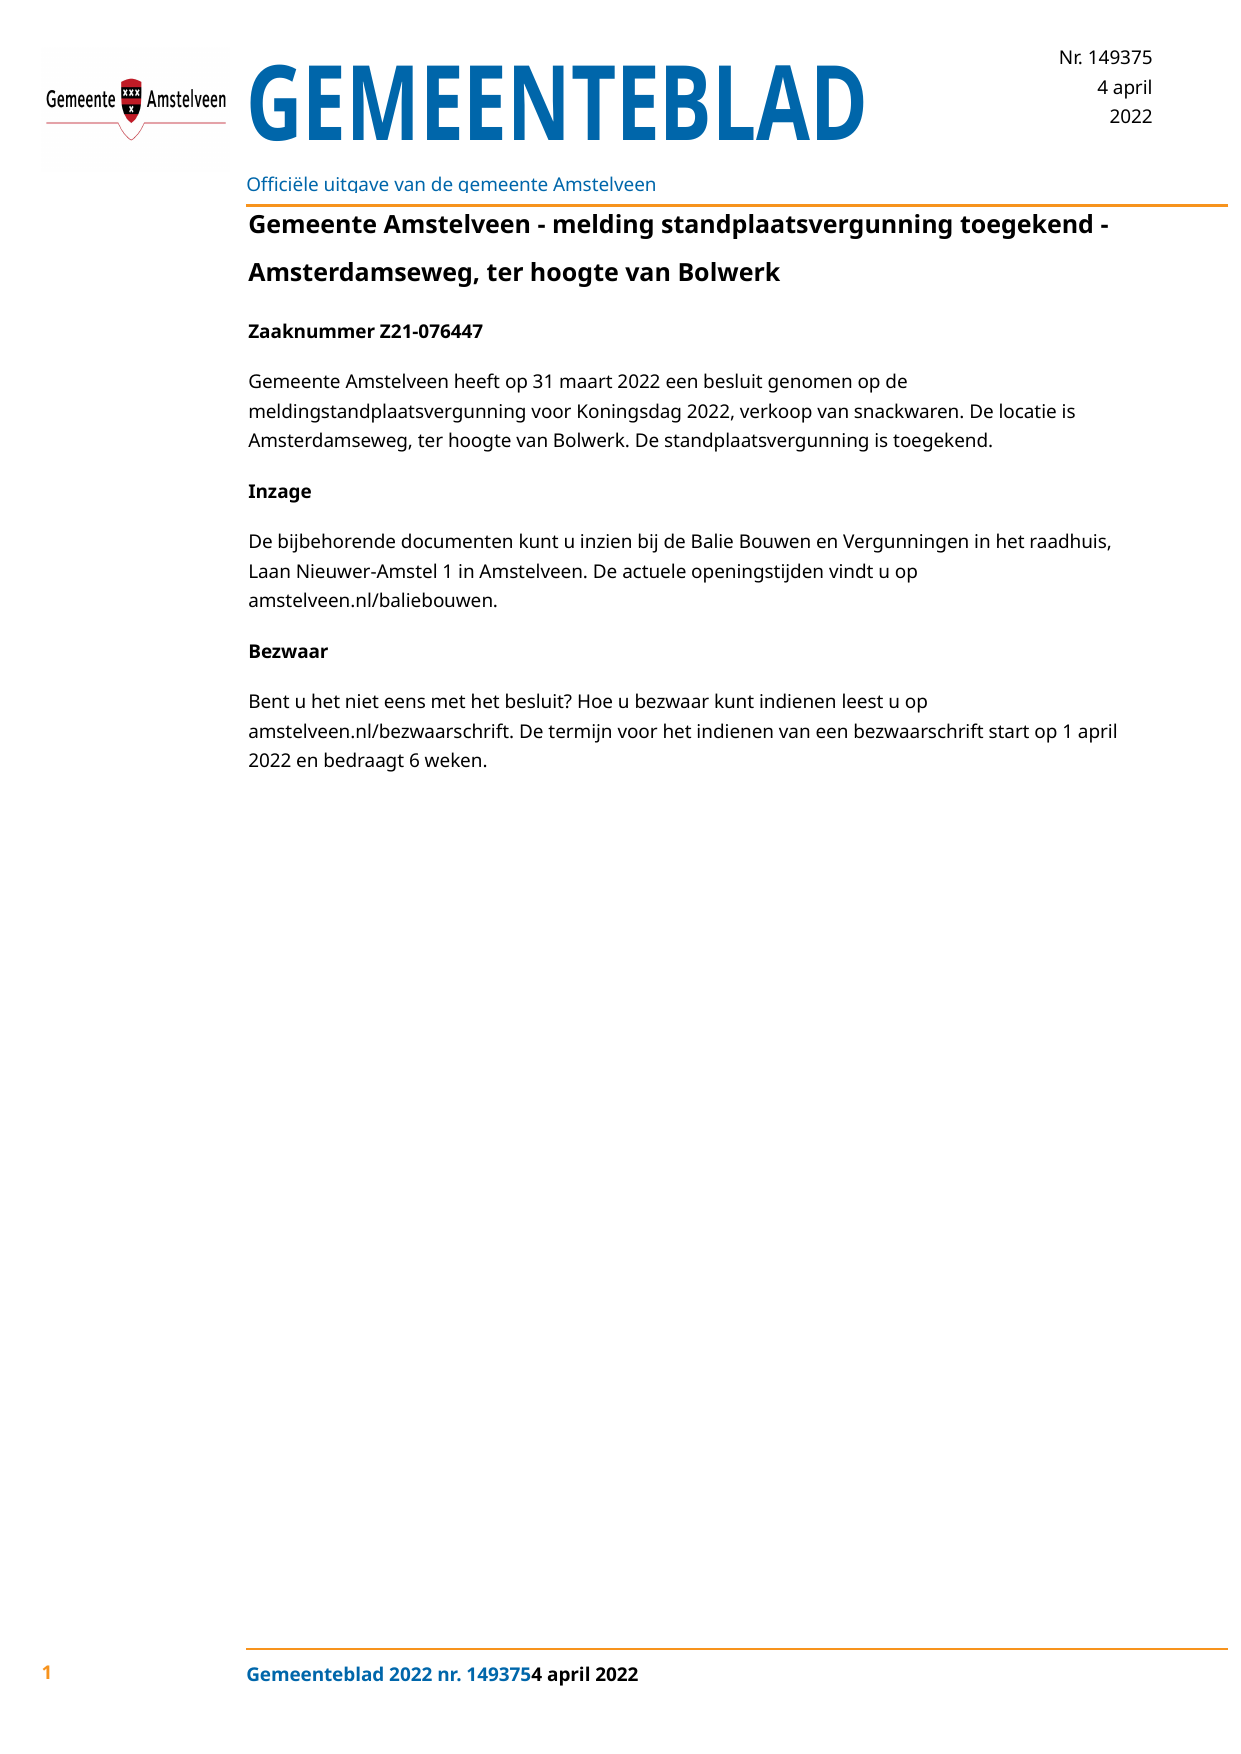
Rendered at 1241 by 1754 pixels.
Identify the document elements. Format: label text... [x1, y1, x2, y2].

picture [41, 47, 231, 172]
text Bent u het niet eens met het besluit? Hoe u bezwaar kunt indienen leest u op amstelveen.nl/bezwaarschrift. De termijn voor het indienen van een bezwaarschrift start op 1 april 2022 en bedraagt 6 weken. [248, 688, 1152, 773]
text Inzage [248, 478, 1152, 504]
text Gemeente Amstelveen - melding standplaatsvergunning toegekend - Amsterdamseweg, ter hoogte van Bolwerk [248, 207, 1152, 288]
text Zaaknummer Z21-076447 [248, 318, 1152, 344]
text Bezwaar [248, 638, 1152, 664]
text Gemeente Amstelveen heeft op 31 maart 2022 een besluit genomen op de meldingstandplaatsvergunning voor Koningsdag 2022, verkoop van snackwaren. De locatie is Amsterdamseweg, ter hoogte van Bolwerk. De standplaatsvergunning is toegekend. [248, 368, 1152, 453]
text De bijbehorende documenten kunt u inzien bij de Balie Bouwen en Vergunningen in het raadhuis, Laan Nieuwer-Amstel 1 in Amstelveen. De actuele openingstijden vindt u op amstelveen.nl/baliebouwen. [248, 528, 1152, 613]
